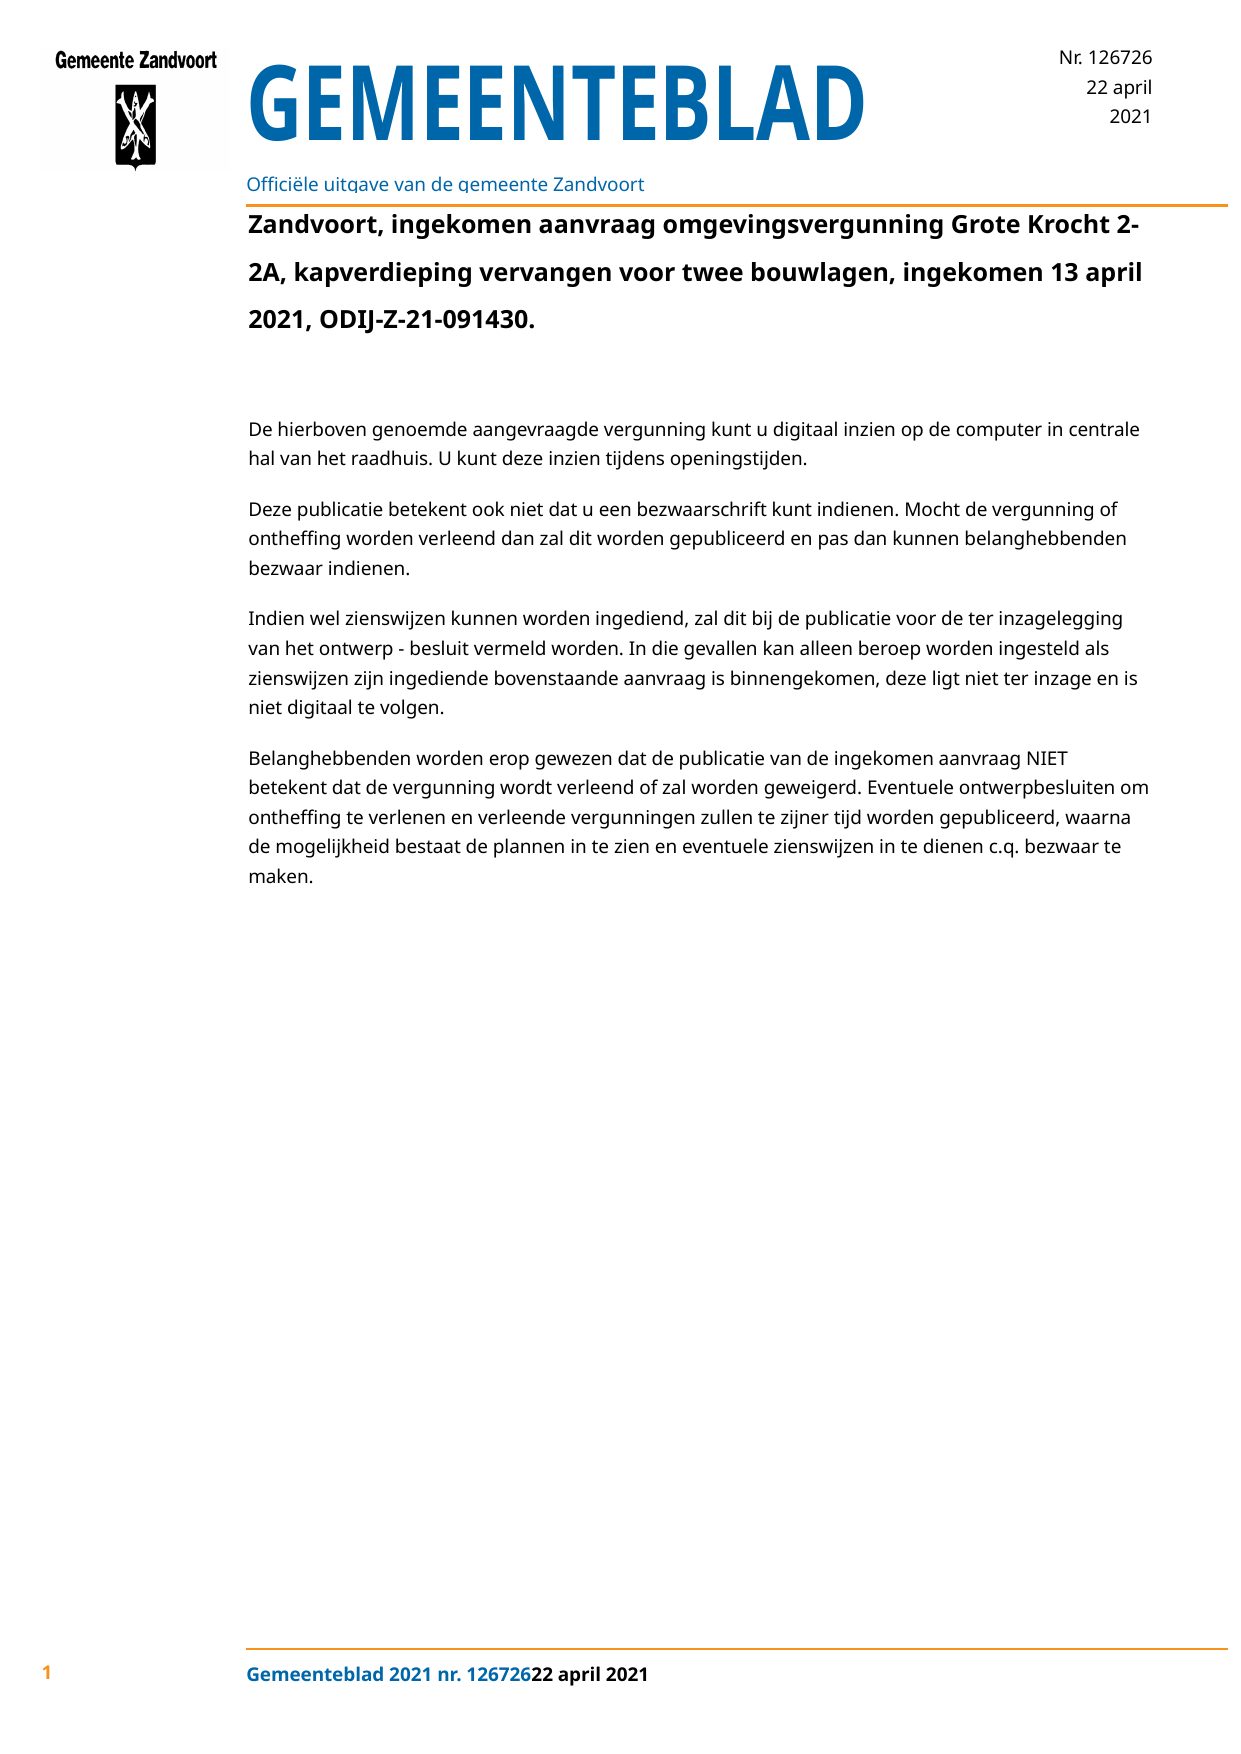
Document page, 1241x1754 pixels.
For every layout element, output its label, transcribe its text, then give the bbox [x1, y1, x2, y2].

text Zandvoort, ingekomen aanvraag omgevingsvergunning Grote Krocht 2-2A, kapverdieping vervangen voor twee bouwlagen, ingekomen 13 april 2021, ODIJ-Z-21-091430. [248, 207, 1152, 336]
text Belanghebbenden worden erop gewezen dat de publicatie van de ingekomen aanvraag NIET betekent dat de vergunning wordt verleend of zal worden geweigerd. Eventuele ontwerpbesluiten om ontheffing te verlenen en verleende vergunningen zullen te zijner tijd worden gepubliceerd, waarna de mogelijkheid bestaat de plannen in te zien en eventuele zienswijzen in te dienen c.q. bezwaar te maken. [248, 745, 1152, 889]
text Deze publicatie betekent ook niet dat u een bezwaarschrift kunt indienen. Mocht de vergunning of ontheffing worden verleend dan zal dit worden gepubliceerd en pas dan kunnen belanghebbenden bezwaar indienen. [248, 496, 1152, 581]
text De hierboven genoemde aangevraagde vergunning kunt u digitaal inzien op de computer in centrale hal van het raadhuis. U kunt deze inzien tijdens openingstijden. [248, 416, 1152, 471]
text Indien wel zienswijzen kunnen worden ingediend, zal dit bij de publicatie voor de ter inzagelegging van het ontwerp - besluit vermeld worden. In die gevallen kan alleen beroep worden ingesteld als zienswijzen zijn ingediende bovenstaande aanvraag is binnengekomen, deze ligt niet ter inzage en is niet digitaal te volgen. [248, 606, 1152, 720]
picture [41, 47, 231, 172]
